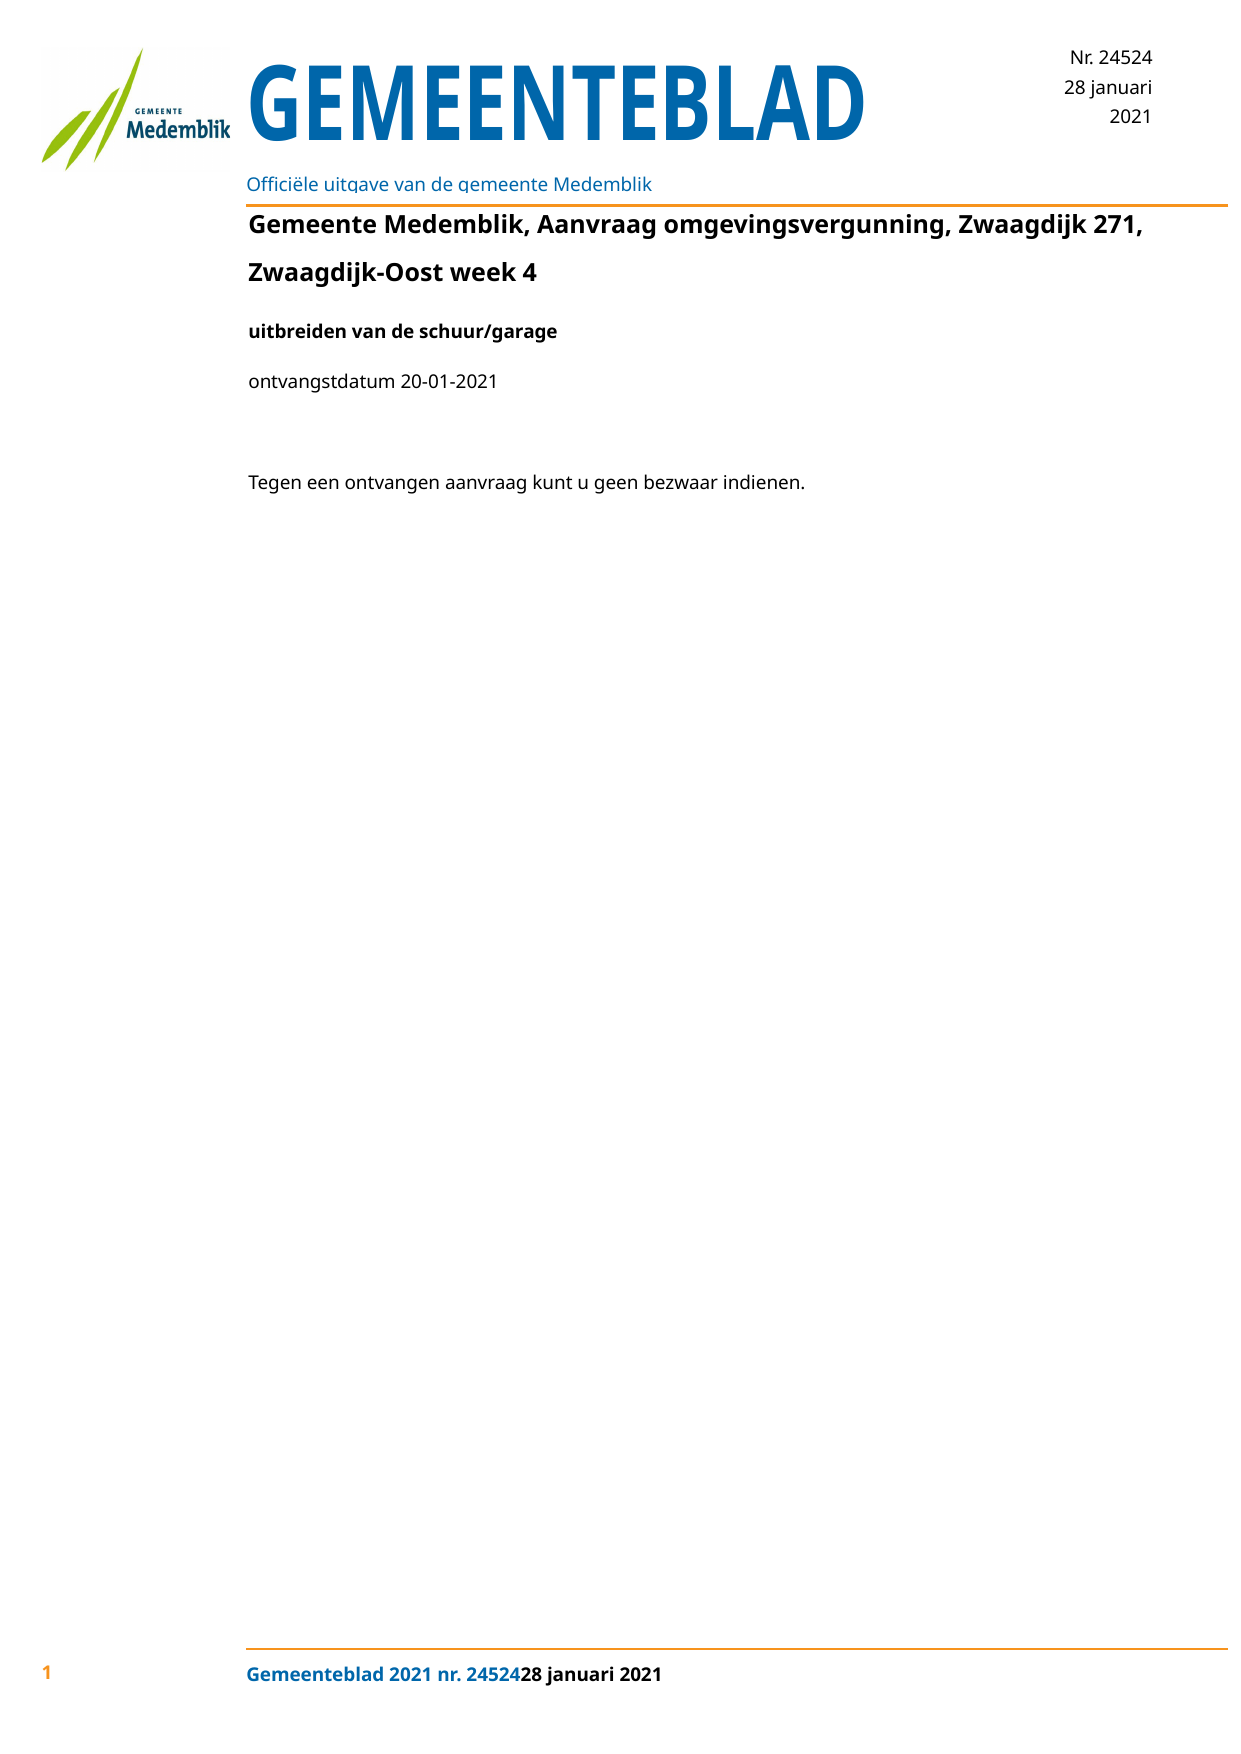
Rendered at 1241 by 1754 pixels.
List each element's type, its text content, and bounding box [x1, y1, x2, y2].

text Tegen een ontvangen aanvraag kunt u geen bezwaar indienen. [248, 469, 1152, 495]
text uitbreiden van de schuur/garage [248, 318, 1152, 344]
text ontvangstdatum 20-01-2021 [248, 368, 1152, 394]
picture [41, 47, 231, 172]
text Gemeente Medemblik, Aanvraag omgevingsvergunning, Zwaagdijk 271, Zwaagdijk-Oost week 4 [248, 207, 1152, 288]
